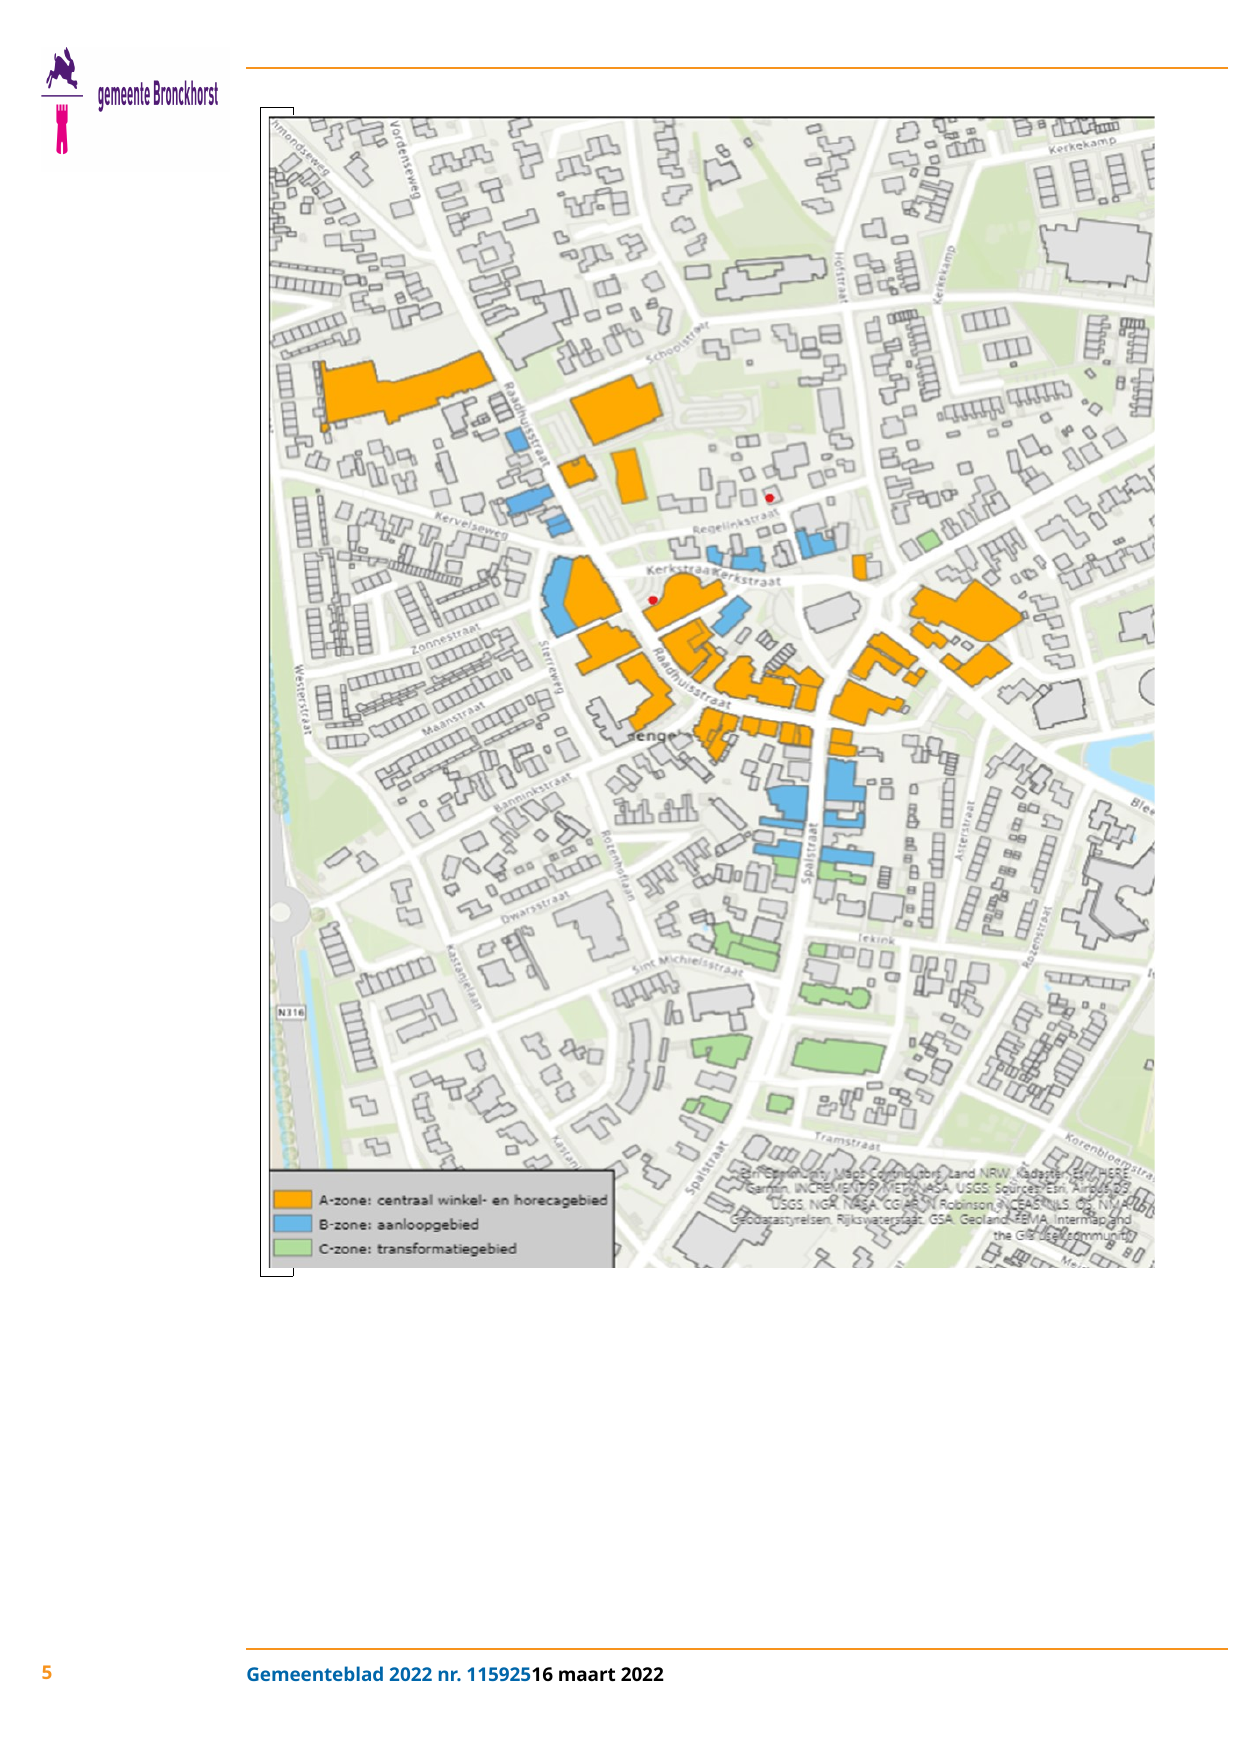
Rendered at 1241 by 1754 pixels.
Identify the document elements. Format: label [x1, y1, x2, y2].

picture [41, 47, 231, 172]
picture [268, 115, 1155, 1268]
